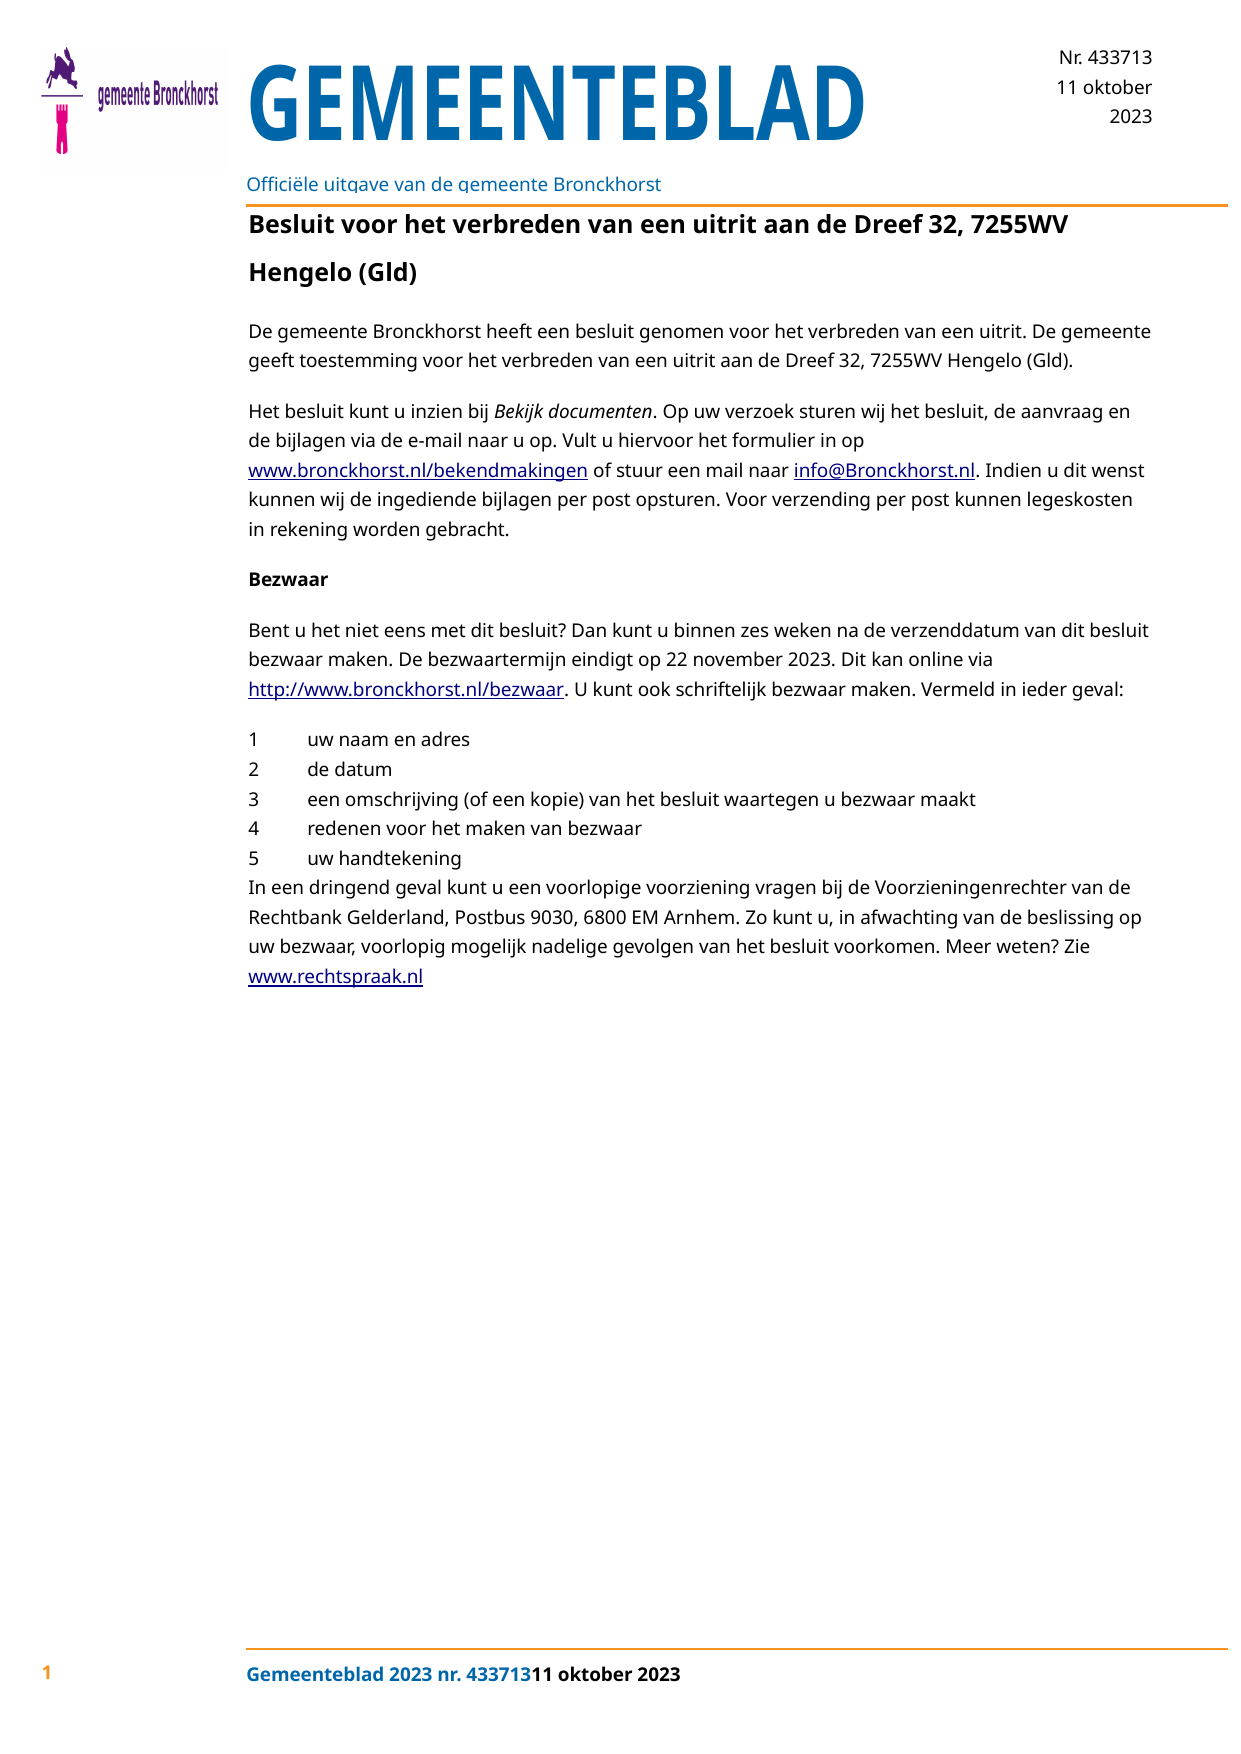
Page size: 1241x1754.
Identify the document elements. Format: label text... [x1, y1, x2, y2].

list een omschrijving (of een kopie) van het besluit waartegen u bezwaar maakt [248, 786, 1152, 812]
list uw handtekening [248, 845, 1152, 871]
list redenen voor het maken van bezwaar [248, 815, 1152, 841]
picture [41, 47, 231, 172]
text Bezwaar [248, 567, 1152, 592]
text Het besluit kunt u inzien bij Bekijk documenten. Op uw verzoek sturen wij het besluit, de aanvraag en de bijlagen via de e-mail naar u op. Vult u hiervoor het formulier in op www.bronckhorst.nl/bekendmakingen of stuur een mail naar info@Bronckhorst.nl. Indien u dit wenst kunnen wij de ingediende bijlagen per post opsturen. Voor verzending per post kunnen legeskosten in rekening worden gebracht. [248, 398, 1152, 542]
text De gemeente Bronckhorst heeft een besluit genomen voor het verbreden van een uitrit. De gemeente geeft toestemming voor het verbreden van een uitrit aan de Dreef 32, 7255WV Hengelo (Gld). [248, 318, 1152, 373]
text In een dringend geval kunt u een voorlopige voorziening vragen bij de Voorzieningenrechter van de Rechtbank Gelderland, Postbus 9030, 6800 EM Arnhem. Zo kunt u, in afwachting van de beslissing op uw bezwaar, voorlopig mogelijk nadelige gevolgen van het besluit voorkomen. Meer weten? Zie www.rechtspraak.nl [248, 874, 1152, 989]
text Besluit voor het verbreden van een uitrit aan de Dreef 32, 7255WV Hengelo (Gld) [248, 207, 1152, 288]
list de datum [248, 756, 1152, 782]
list uw naam en adres [248, 727, 1152, 752]
text Bent u het niet eens met dit besluit? Dan kunt u binnen zes weken na de verzenddatum van dit besluit bezwaar maken. De bezwaartermijn eindigt op 22 november 2023. Dit kan online via http://www.bronckhorst.nl/bezwaar. U kunt ook schriftelijk bezwaar maken. Vermeld in ieder geval: [248, 617, 1152, 702]
